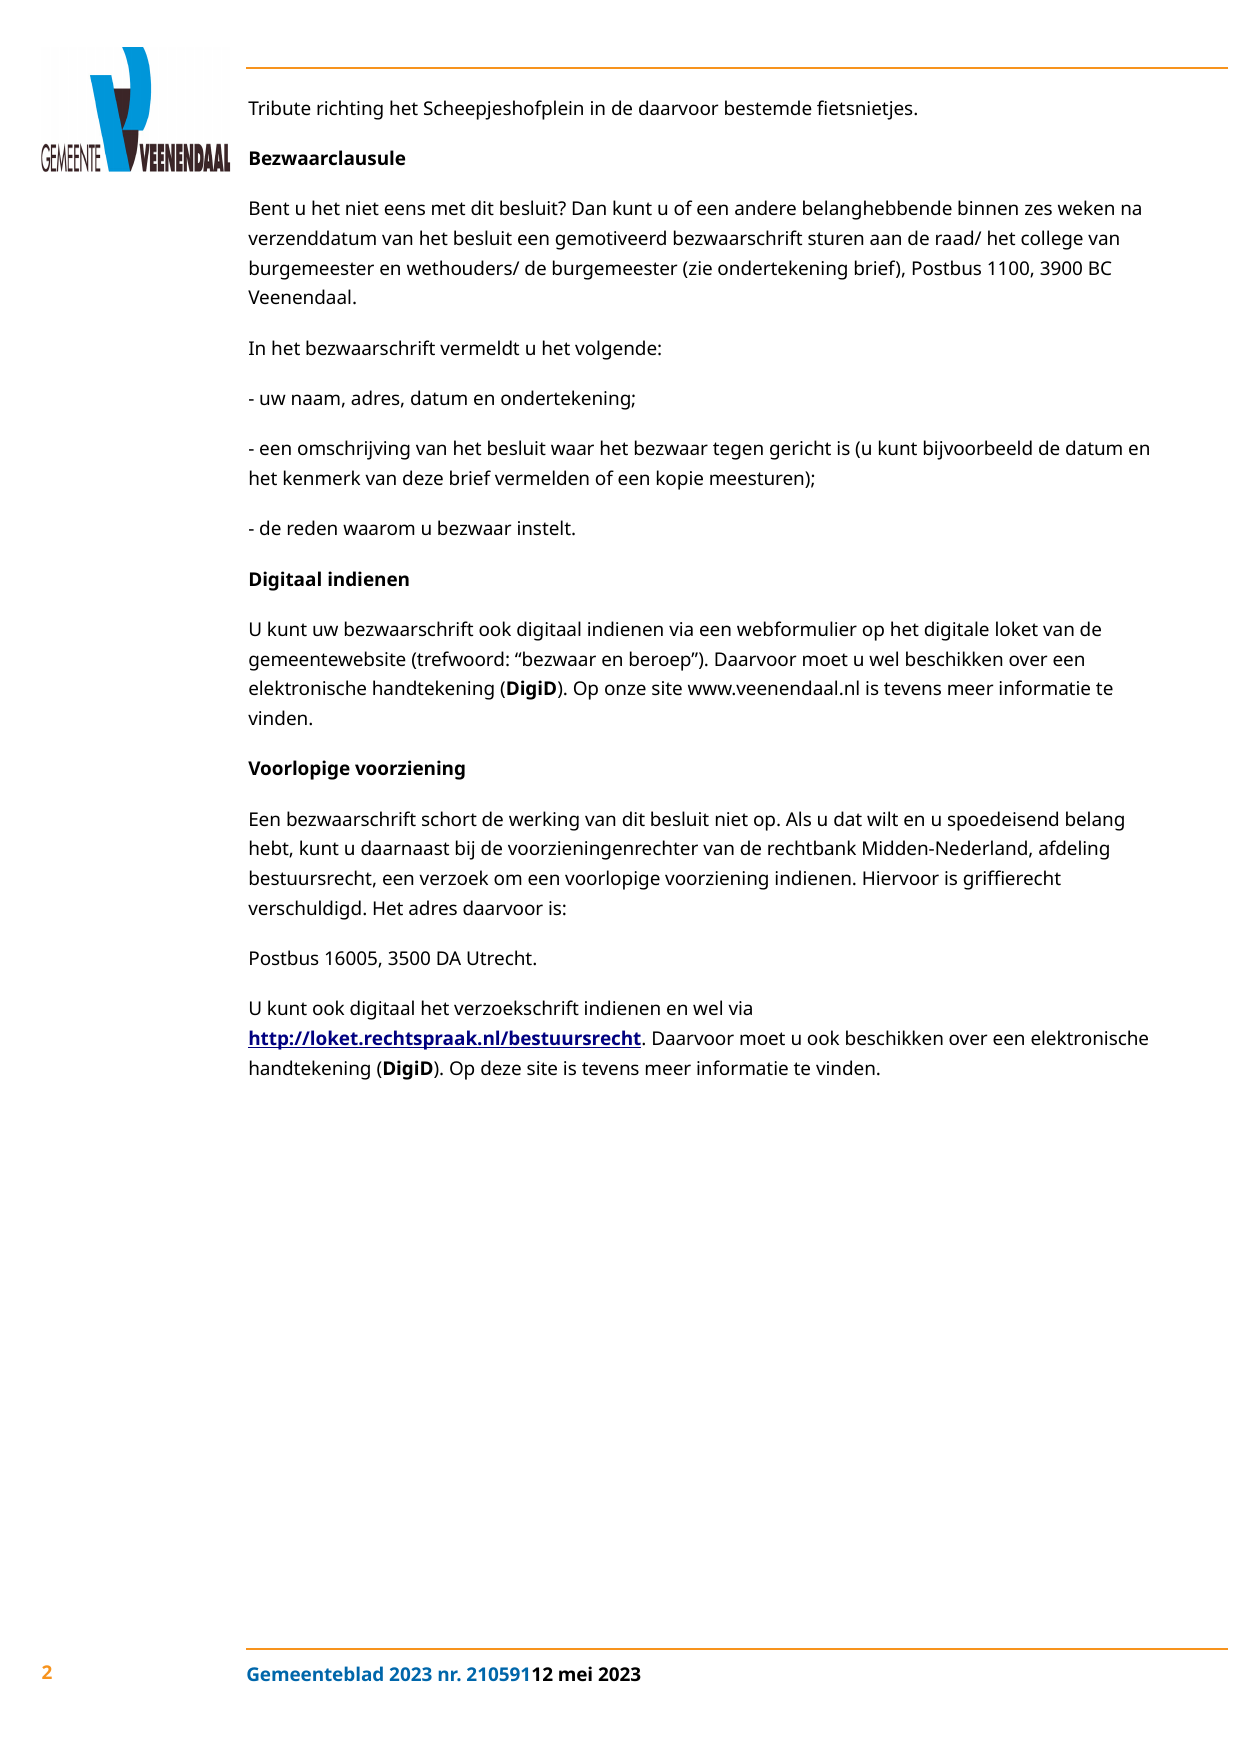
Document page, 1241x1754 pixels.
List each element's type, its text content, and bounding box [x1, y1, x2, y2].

text - uw naam, adres, datum en ondertekening; [248, 385, 1152, 411]
picture [41, 47, 130, 172]
text U kunt uw bezwaarschrift ook digitaal indienen via een webformulier op het digitale loket van de gemeentewebsite (trefwoord: “bezwaar en beroep”). Daarvoor moet u wel beschikken over een elektronische handtekening (DigiD). Op onze site www.veenendaal.nl is tevens meer informatie te vinden. [248, 616, 1152, 731]
text - de reden waarom u bezwaar instelt. [248, 516, 1152, 541]
text In het bezwaarschrift vermeldt u het volgende: [248, 335, 1152, 361]
text Digitaal indienen [248, 566, 1152, 592]
text Tribute richting het Scheepjeshofplein in de daarvoor bestemde fietsnietjes. [248, 95, 1152, 121]
text Postbus 16005, 3500 DA Utrecht. [248, 945, 1152, 971]
picture [123, 47, 231, 172]
text - een omschrijving van het besluit waar het bezwaar tegen gericht is (u kunt bijvoorbeeld de datum en het kenmerk van deze brief vermelden of een kopie meesturen); [248, 436, 1152, 491]
text Een bezwaarschrift schort de werking van dit besluit niet op. Als u dat wilt en u spoedeisend belang hebt, kunt u daarnaast bij de voorzieningenrechter van de rechtbank Midden-Nederland, afdeling bestuursrecht, een verzoek om een voorlopige voorziening indienen. Hiervoor is griffierecht verschuldigd. Het adres daarvoor is: [248, 806, 1152, 921]
text Voorlopige voorziening [248, 756, 1152, 781]
text U kunt ook digitaal het verzoekschrift indienen en wel via http://loket.rechtspraak.nl/bestuursrecht. Daarvoor moet u ook beschikken over een elektronische handtekening (DigiD). Op deze site is tevens meer informatie te vinden. [248, 996, 1152, 1081]
text Bezwaarclausule [248, 145, 1152, 171]
text Bent u het niet eens met dit besluit? Dan kunt u of een andere belanghebbende binnen zes weken na verzenddatum van het besluit een gemotiveerd bezwaarschrift sturen aan de raad/ het college van burgemeester en wethouders/ de burgemeester (zie ondertekening brief), Postbus 1100, 3900 BC Veenendaal. [248, 196, 1152, 310]
